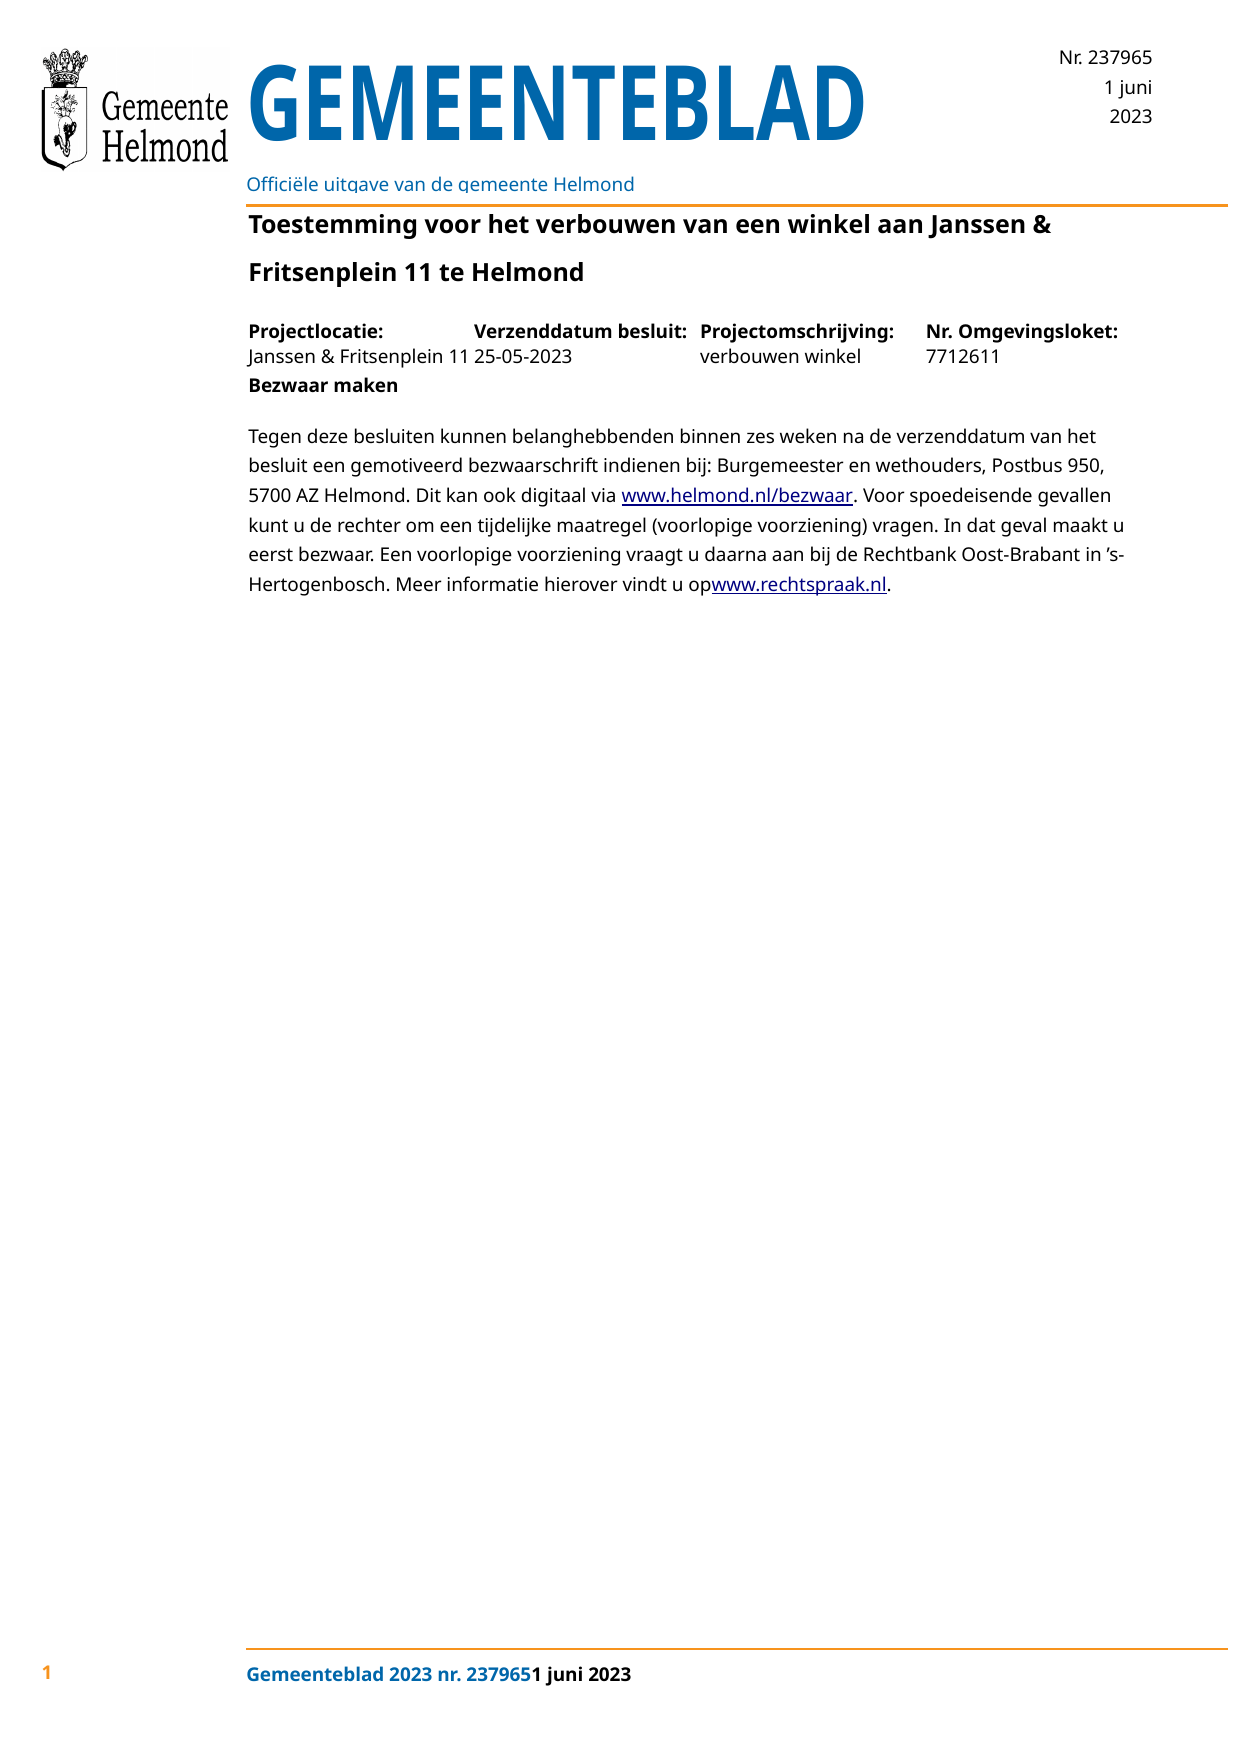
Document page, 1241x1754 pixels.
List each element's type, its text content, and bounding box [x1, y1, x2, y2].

text Bezwaar maken [248, 373, 1152, 398]
table_header Projectomschrijving: [700, 318, 926, 344]
text Toestemming voor het verbouwen van een winkel aan Janssen & Fritsenplein 11 te Helmond [248, 207, 1152, 288]
table_header Verzenddatum besluit: [474, 318, 700, 344]
table_cell Janssen & Fritsenplein 11 [248, 344, 474, 369]
text Tegen deze besluiten kunnen belanghebbenden binnen zes weken na de verzenddatum van het besluit een gemotiveerd bezwaarschrift indienen bij: Burgemeester en wethouders, Postbus 950, 5700 AZ Helmond. Dit kan ook digitaal via www.helmond.nl/bezwaar. Voor spoedeisende gevallen kunt u de rechter om een tijdelijke maatregel (voorlopige voorziening) vragen. In dat geval maakt u eerst bezwaar. Een voorlopige voorziening vraagt u daarna aan bij de Rechtbank Oost-Brabant in ’s-Hertogenbosch. Meer informatie hierover vindt u opwww.rechtspraak.nl. [248, 423, 1152, 597]
table_header Projectlocatie: [248, 318, 474, 344]
table_header Nr. Omgevingsloket: [926, 318, 1152, 344]
table_cell 7712611 [926, 344, 1152, 369]
table_cell 25-05-2023 [474, 344, 700, 369]
picture [41, 47, 231, 172]
table_cell verbouwen winkel [700, 344, 926, 369]
